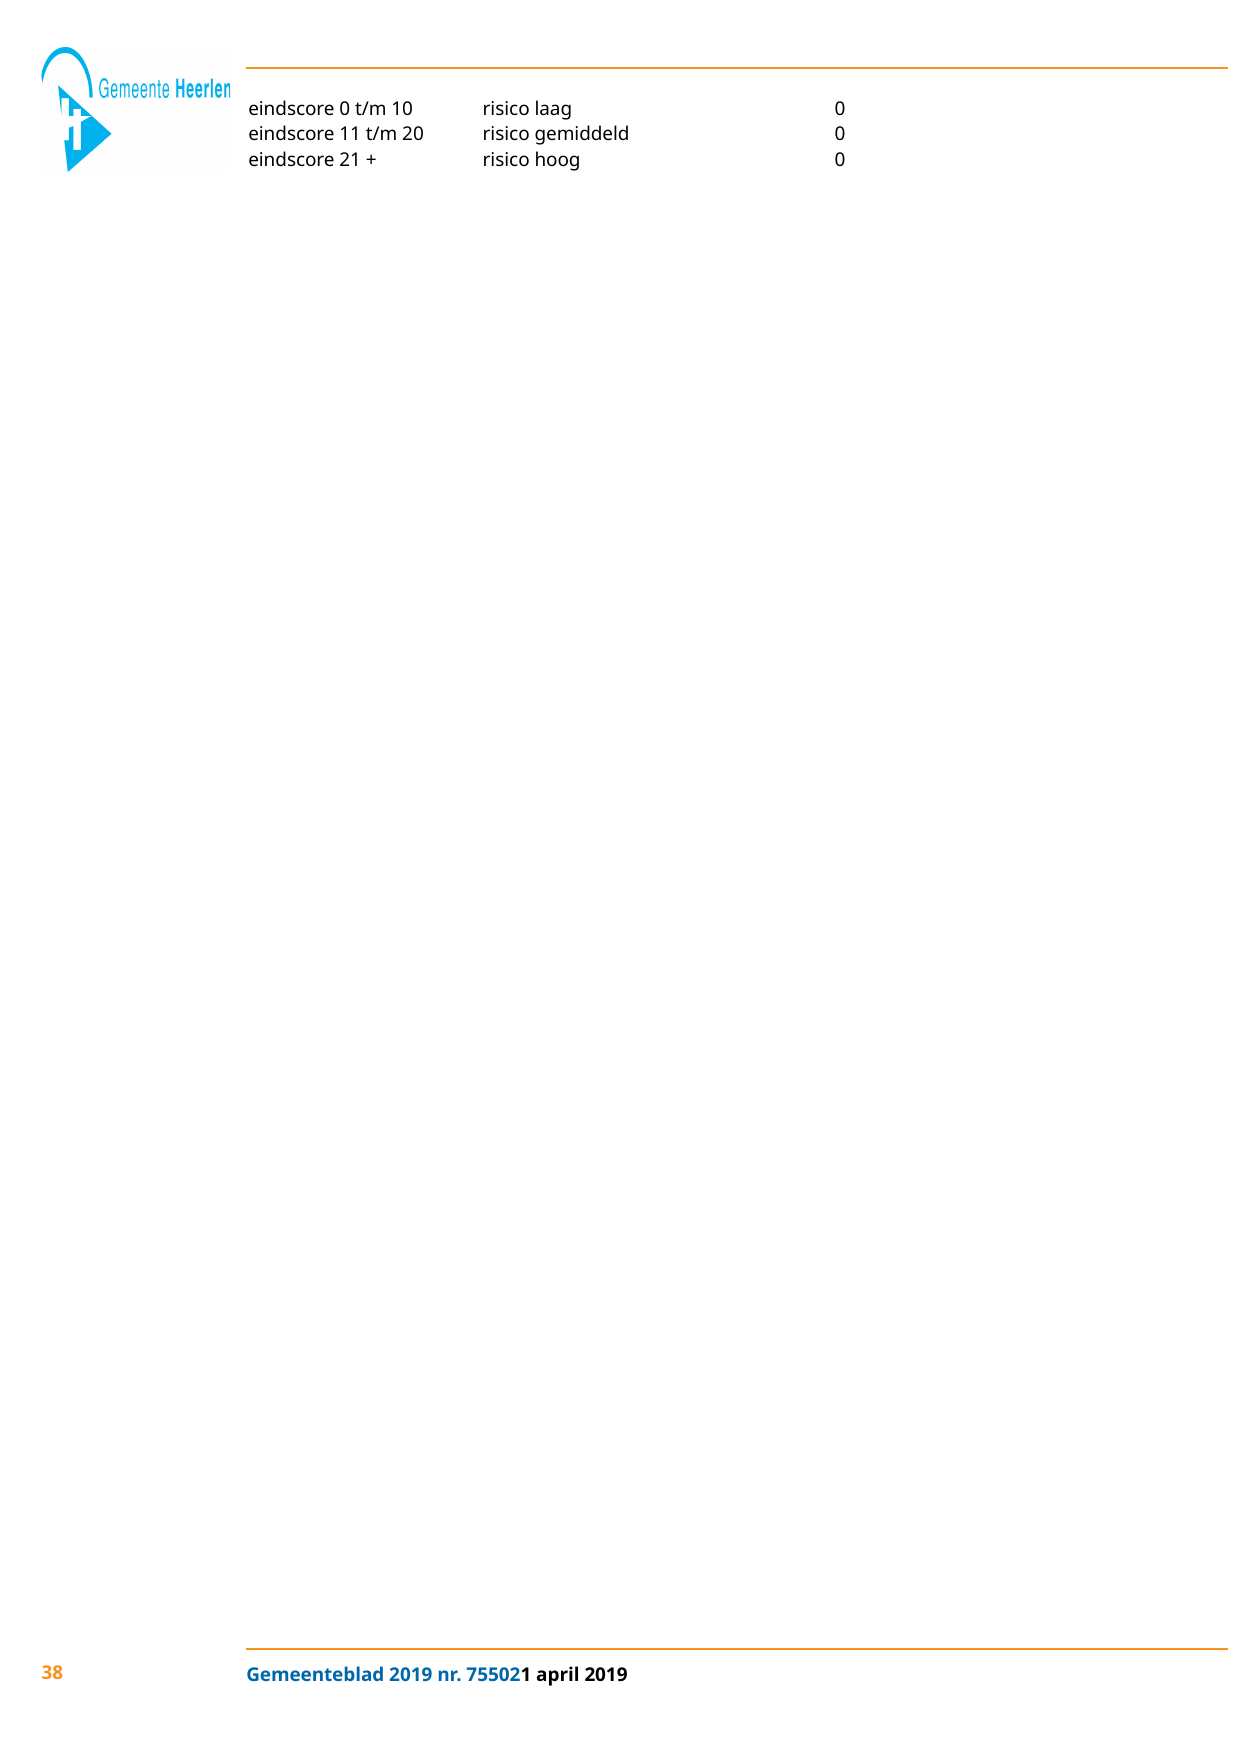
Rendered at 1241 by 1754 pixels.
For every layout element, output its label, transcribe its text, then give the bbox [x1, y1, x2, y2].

table_cell [676, 146, 834, 172]
table_cell eindscore 0 t/m 10 [248, 95, 482, 121]
table_cell [676, 95, 834, 121]
picture [41, 47, 231, 172]
table_cell eindscore 11 t/m 20 [248, 121, 482, 146]
table_cell eindscore 21 + [248, 146, 482, 172]
table_cell [676, 121, 834, 146]
table_cell risico hoog [483, 146, 676, 172]
table_cell risico gemiddeld [483, 121, 676, 146]
table_cell 0 [834, 95, 993, 121]
table_cell [993, 95, 1152, 121]
picture [41, 47, 58, 70]
table_cell [993, 146, 1152, 172]
table_cell 0 [834, 121, 993, 146]
table_cell [993, 121, 1152, 146]
table_cell risico laag [483, 95, 676, 121]
table_cell 0 [834, 146, 993, 172]
